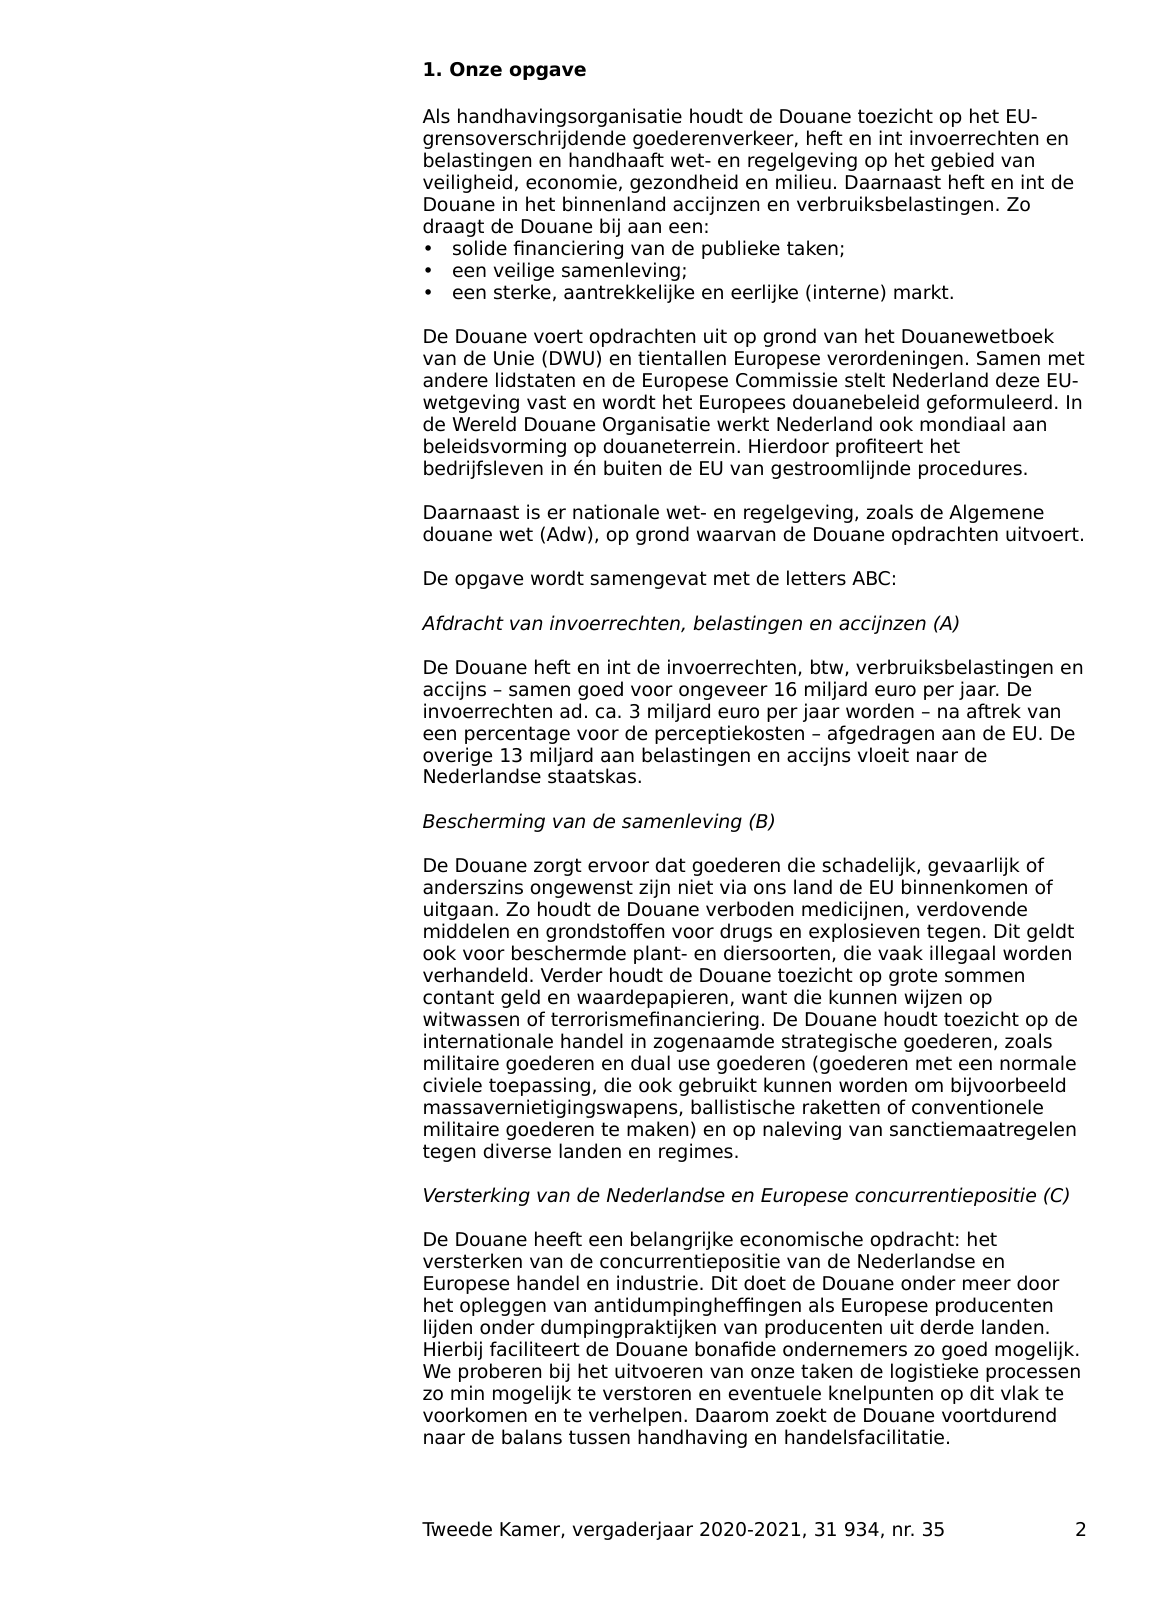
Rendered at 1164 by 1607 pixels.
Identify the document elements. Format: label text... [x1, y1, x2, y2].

text • een veilige samenleving; [422, 260, 1087, 282]
text De opgave wordt samengevat met de letters ABC: [422, 568, 1087, 590]
subtitle 1. Onze opgave [422, 59, 1087, 81]
text De Douane heft en int de invoerrechten, btw, verbruiksbelastingen en accijns – samen goed voor ongeveer 16 miljard euro per jaar. De invoerrechten ad. ca. 3 miljard euro per jaar worden – na aftrek van een percentage voor de perceptiekosten – afgedragen aan de EU. De overige 13 miljard aan belastingen en accijns vloeit naar de Nederlandse staatskas. [422, 657, 1087, 788]
text De Douane zorgt ervoor dat goederen die schadelijk, gevaarlijk of anderszins ongewenst zijn niet via ons land de EU binnenkomen of uitgaan. Zo houdt de Douane verboden medicijnen, verdovende middelen en grondstoffen voor drugs en explosieven tegen. Dit geldt ook voor beschermde plant- en diersoorten, die vaak illegaal worden verhandeld. Verder houdt de Douane toezicht op grote sommen contant geld en waardepapieren, want die kunnen wijzen op witwassen of terrorismefinanciering. De Douane houdt toezicht op de internationale handel in zogenaamde strategische goederen, zoals militaire goederen en dual use goederen (goederen met een normale civiele toepassing, die ook gebruikt kunnen worden om bijvoorbeeld massavernietigingswapens, ballistische raketten of conventionele militaire goederen te maken) en op naleving van sanctiemaatregelen tegen diverse landen en regimes. [422, 855, 1087, 1162]
subtitle Afdracht van invoerrechten, belastingen en accijnzen (A) [422, 612, 1087, 634]
text De Douane heeft een belangrijke economische opdracht: het versterken van de concurrentiepositie van de Nederlandse en Europese handel en industrie. Dit doet de Douane onder meer door het opleggen van antidumpingheffingen als Europese producenten lijden onder dumpingpraktijken van producenten uit derde landen. Hierbij faciliteert de Douane bonafide ondernemers zo goed mogelijk. We proberen bij het uitvoeren van onze taken de logistieke processen zo min mogelijk te verstoren en eventuele knelpunten op dit vlak te voorkomen en te verhelpen. Daarom zoekt de Douane voortdurend naar de balans tussen handhaving en handelsfacilitatie. [422, 1229, 1087, 1449]
text Als handhavingsorganisatie houdt de Douane toezicht op het EU-grensoverschrijdende goederenverkeer, heft en int invoerrechten en belastingen en handhaaft wet- en regelgeving op het gebied van veiligheid, economie, gezondheid en milieu. Daarnaast heft en int de Douane in het binnenland accijnzen en verbruiksbelastingen. Zo draagt de Douane bij aan een: [422, 106, 1087, 238]
text Daarnaast is er nationale wet- en regelgeving, zoals de Algemene douane wet (Adw), op grond waarvan de Douane opdrachten uitvoert. [422, 502, 1087, 546]
subtitle Bescherming van de samenleving (B) [422, 811, 1087, 833]
text De Douane voert opdrachten uit op grond van het Douanewetboek van de Unie (DWU) en tientallen Europese verordeningen. Samen met andere lidstaten en de Europese Commissie stelt Nederland deze EU-wetgeving vast en wordt het Europees douanebeleid geformuleerd. In de Wereld Douane Organisatie werkt Nederland ook mondiaal aan beleidsvorming op douaneterrein. Hierdoor profiteert het bedrijfsleven in én buiten de EU van gestroomlijnde procedures. [422, 326, 1087, 480]
text • een sterke, aantrekkelijke en eerlijke (interne) markt. [422, 282, 1087, 304]
subtitle Versterking van de Nederlandse en Europese concurrentiepositie (C) [422, 1185, 1087, 1207]
text • solide financiering van de publieke taken; [422, 238, 1087, 260]
